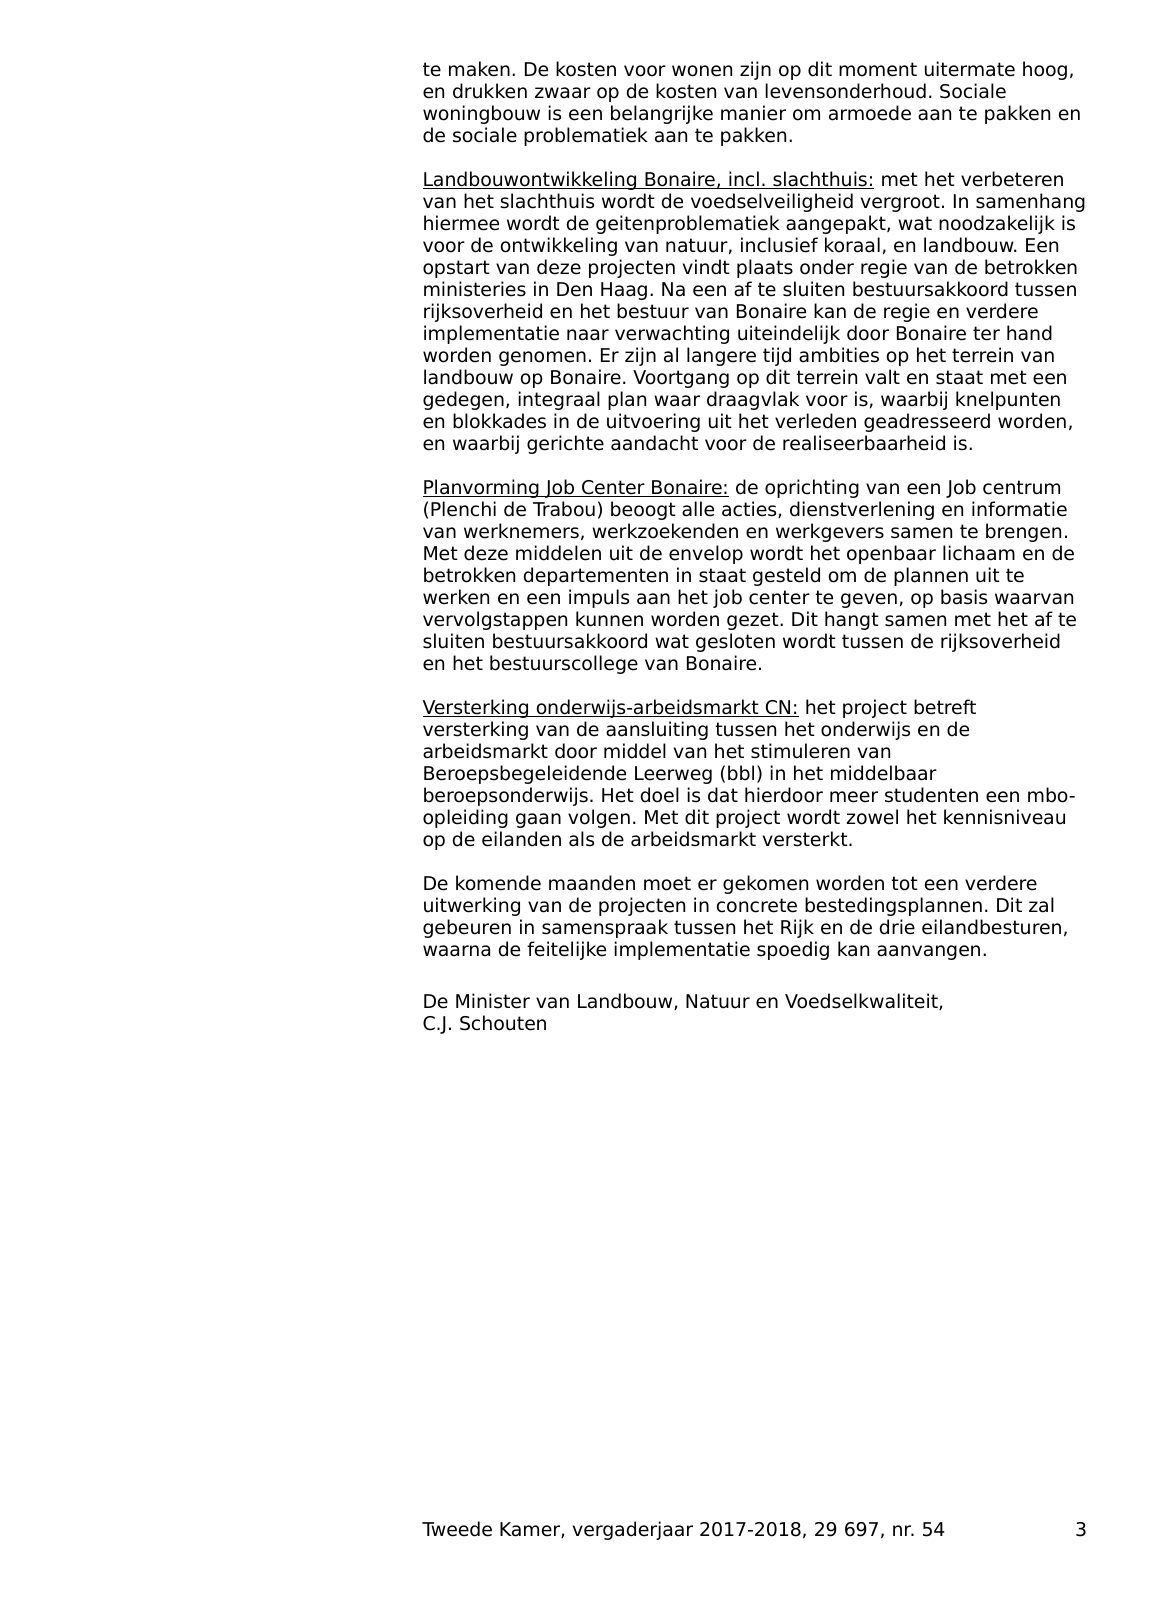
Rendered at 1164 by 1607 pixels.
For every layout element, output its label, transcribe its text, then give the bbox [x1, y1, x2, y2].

text De Minister van Landbouw, Natuur en Voedselkwaliteit, C.J. Schouten [422, 991, 1087, 1035]
text De komende maanden moet er gekomen worden tot een verdere uitwerking van de projecten in concrete bestedingsplannen. Dit zal gebeuren in samenspraak tussen het Rijk en de drie eilandbesturen, waarna de feitelijke implementatie spoedig kan aanvangen. [422, 873, 1087, 961]
text Versterking onderwijs-arbeidsmarkt CN: het project betreft versterking van de aansluiting tussen het onderwijs en de arbeidsmarkt door middel van het stimuleren van Beroepsbegeleidende Leerweg (bbl) in het middelbaar beroepsonderwijs. Het doel is dat hierdoor meer studenten een mbo-opleiding gaan volgen. Met dit project wordt zowel het kennisniveau op de eilanden als de arbeidsmarkt versterkt. [422, 697, 1087, 851]
text Planvorming Job Center Bonaire: de oprichting van een Job centrum (Plenchi de Trabou) beoogt alle acties, dienstverlening en informatie van werknemers, werkzoekenden en werkgevers samen te brengen. Met deze middelen uit de envelop wordt het openbaar lichaam en de betrokken departementen in staat gesteld om de plannen uit te werken en een impuls aan het job center te geven, op basis waarvan vervolgstappen kunnen worden gezet. Dit hangt samen met het af te sluiten bestuursakkoord wat gesloten wordt tussen de rijksoverheid en het bestuurscollege van Bonaire. [422, 477, 1087, 675]
text Landbouwontwikkeling Bonaire, incl. slachthuis: met het verbeteren van het slachthuis wordt de voedselveiligheid vergroot. In samenhang hiermee wordt de geitenproblematiek aangepakt, wat noodzakelijk is voor de ontwikkeling van natuur, inclusief koraal, en landbouw. Een opstart van deze projecten vindt plaats onder regie van de betrokken ministeries in Den Haag. Na een af te sluiten bestuursakkoord tussen rijksoverheid en het bestuur van Bonaire kan de regie en verdere implementatie naar verwachting uiteindelijk door Bonaire ter hand worden genomen. Er zijn al langere tijd ambities op het terrein van landbouw op Bonaire. Voortgang op dit terrein valt en staat met een gedegen, integraal plan waar draagvlak voor is, waarbij knelpunten en blokkades in de uitvoering uit het verleden geadresseerd worden, en waarbij gerichte aandacht voor de realiseerbaarheid is. [422, 169, 1087, 455]
text te maken. De kosten voor wonen zijn op dit moment uitermate hoog, en drukken zwaar op de kosten van levensonderhoud. Sociale woningbouw is een belangrijke manier om armoede aan te pakken en de sociale problematiek aan te pakken. [422, 59, 1087, 147]
